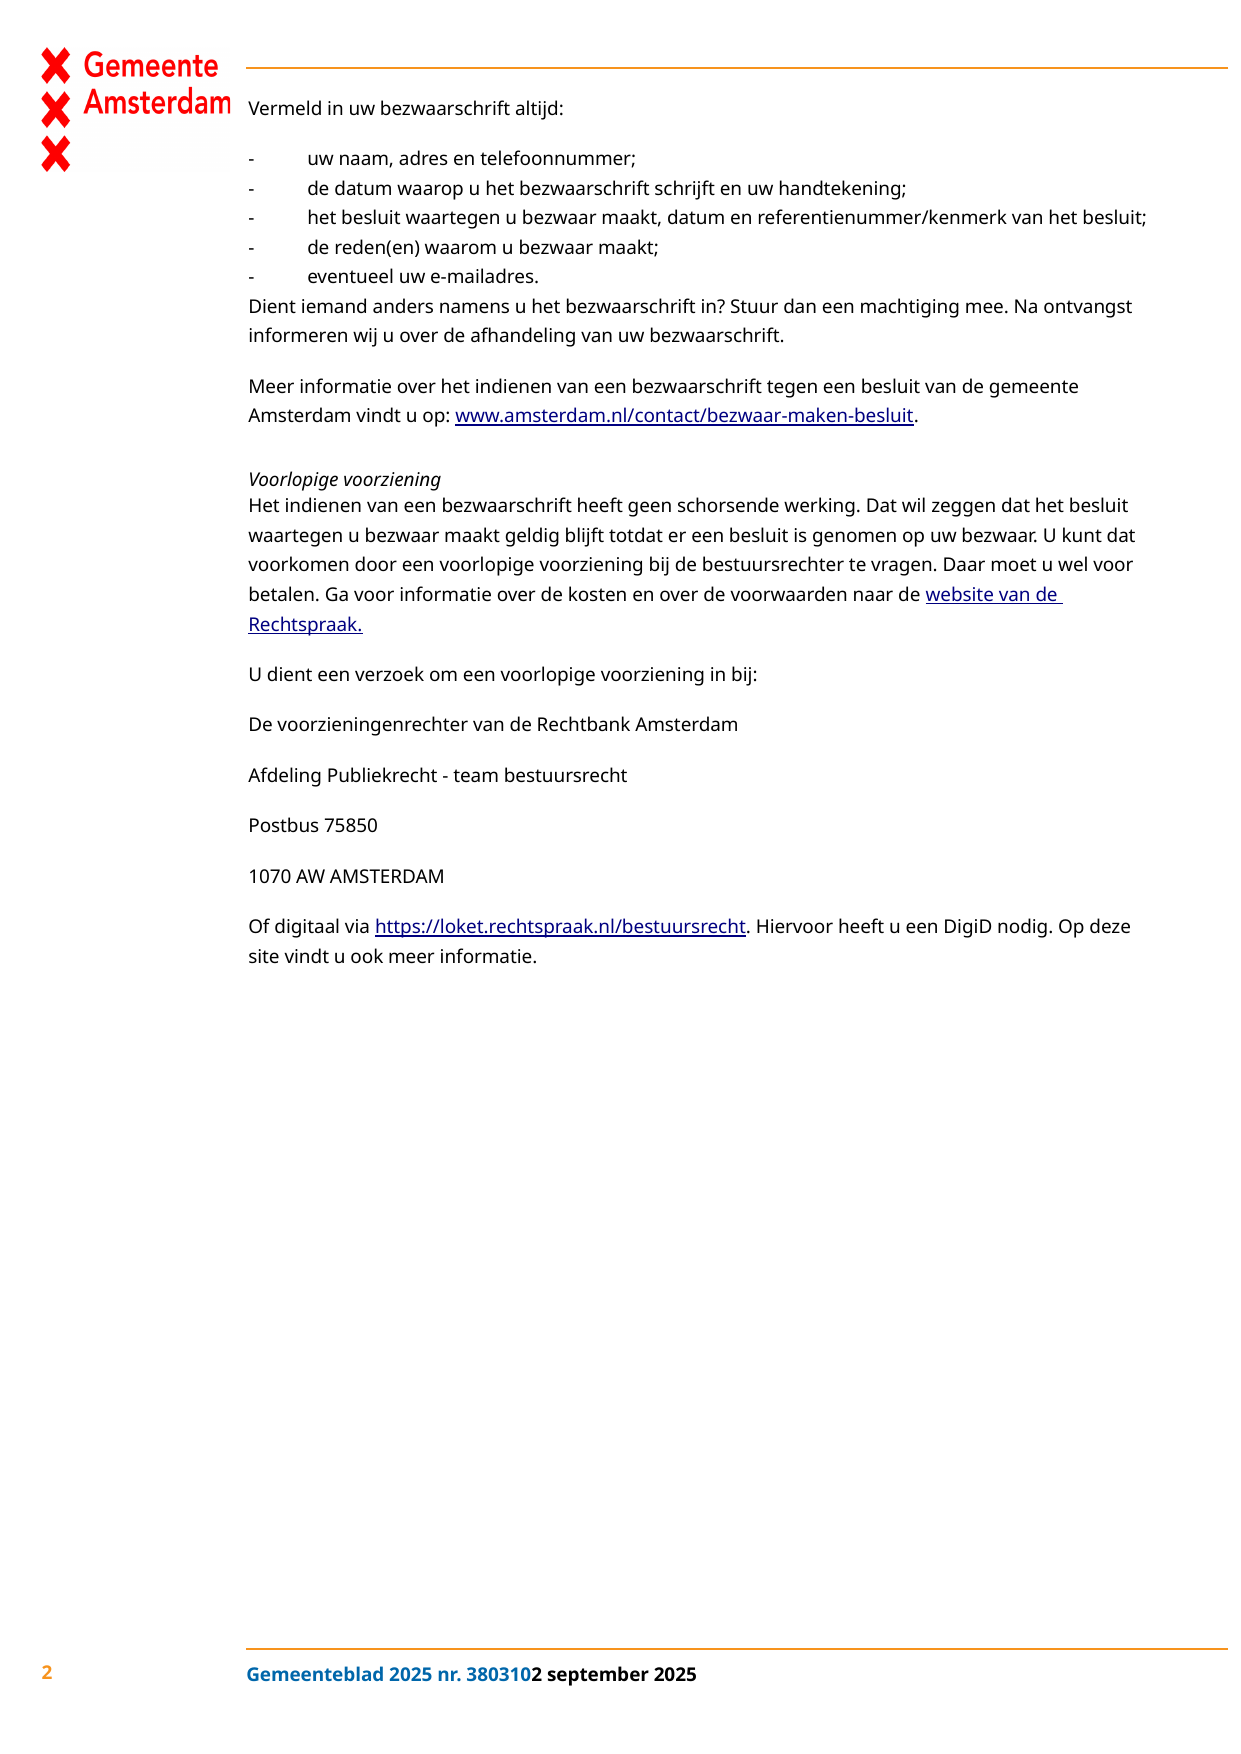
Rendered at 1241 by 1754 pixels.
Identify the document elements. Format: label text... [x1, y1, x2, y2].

text Of digitaal via https://loket.rechtspraak.nl/bestuursrecht. Hiervoor heeft u een DigiD nodig. Op deze site vindt u ook meer informatie. [248, 913, 1152, 968]
text Voorlopige voorziening [248, 467, 1152, 492]
list de datum waarop u het bezwaarschrift schrijft en uw handtekening; [248, 175, 1152, 201]
text 1070 AW AMSTERDAM [248, 863, 1152, 888]
text Het indienen van een bezwaarschrift heeft geen schorsende werking. Dat wil zeggen dat het besluit waartegen u bezwaar maakt geldig blijft totdat er een besluit is genomen op uw bezwaar. U kunt dat voorkomen door een voorlopige voorziening bij de bestuursrechter te vragen. Daar moet u wel voor betalen. Ga voor informatie over de kosten en over de voorwaarden naar de website van de Rechtspraak. [248, 492, 1152, 636]
list eventueel uw e-mailadres. [248, 263, 1152, 289]
text Meer informatie over het indienen van een bezwaarschrift tegen een besluit van de gemeente Amsterdam vindt u op: www.amsterdam.nl/contact/bezwaar-maken-besluit. [248, 373, 1152, 428]
text U dient een verzoek om een voorlopige voorziening in bij: [248, 661, 1152, 687]
text Vermeld in uw bezwaarschrift altijd: [248, 95, 1152, 121]
list uw naam, adres en telefoonnummer; [248, 145, 1152, 171]
text Dient iemand anders namens u het bezwaarschrift in? Stuur dan een machtiging mee. Na ontvangst informeren wij u over de afhandeling van uw bezwaarschrift. [248, 293, 1152, 348]
list het besluit waartegen u bezwaar maakt, datum en referentienummer/kenmerk van het besluit; [248, 204, 1152, 230]
text Afdeling Publiekrecht - team bestuursrecht [248, 762, 1152, 788]
text Postbus 75850 [248, 812, 1152, 838]
list de reden(en) waarom u bezwaar maakt; [248, 234, 1152, 260]
text De voorzieningenrechter van de Rechtbank Amsterdam [248, 712, 1152, 737]
picture [41, 47, 231, 172]
